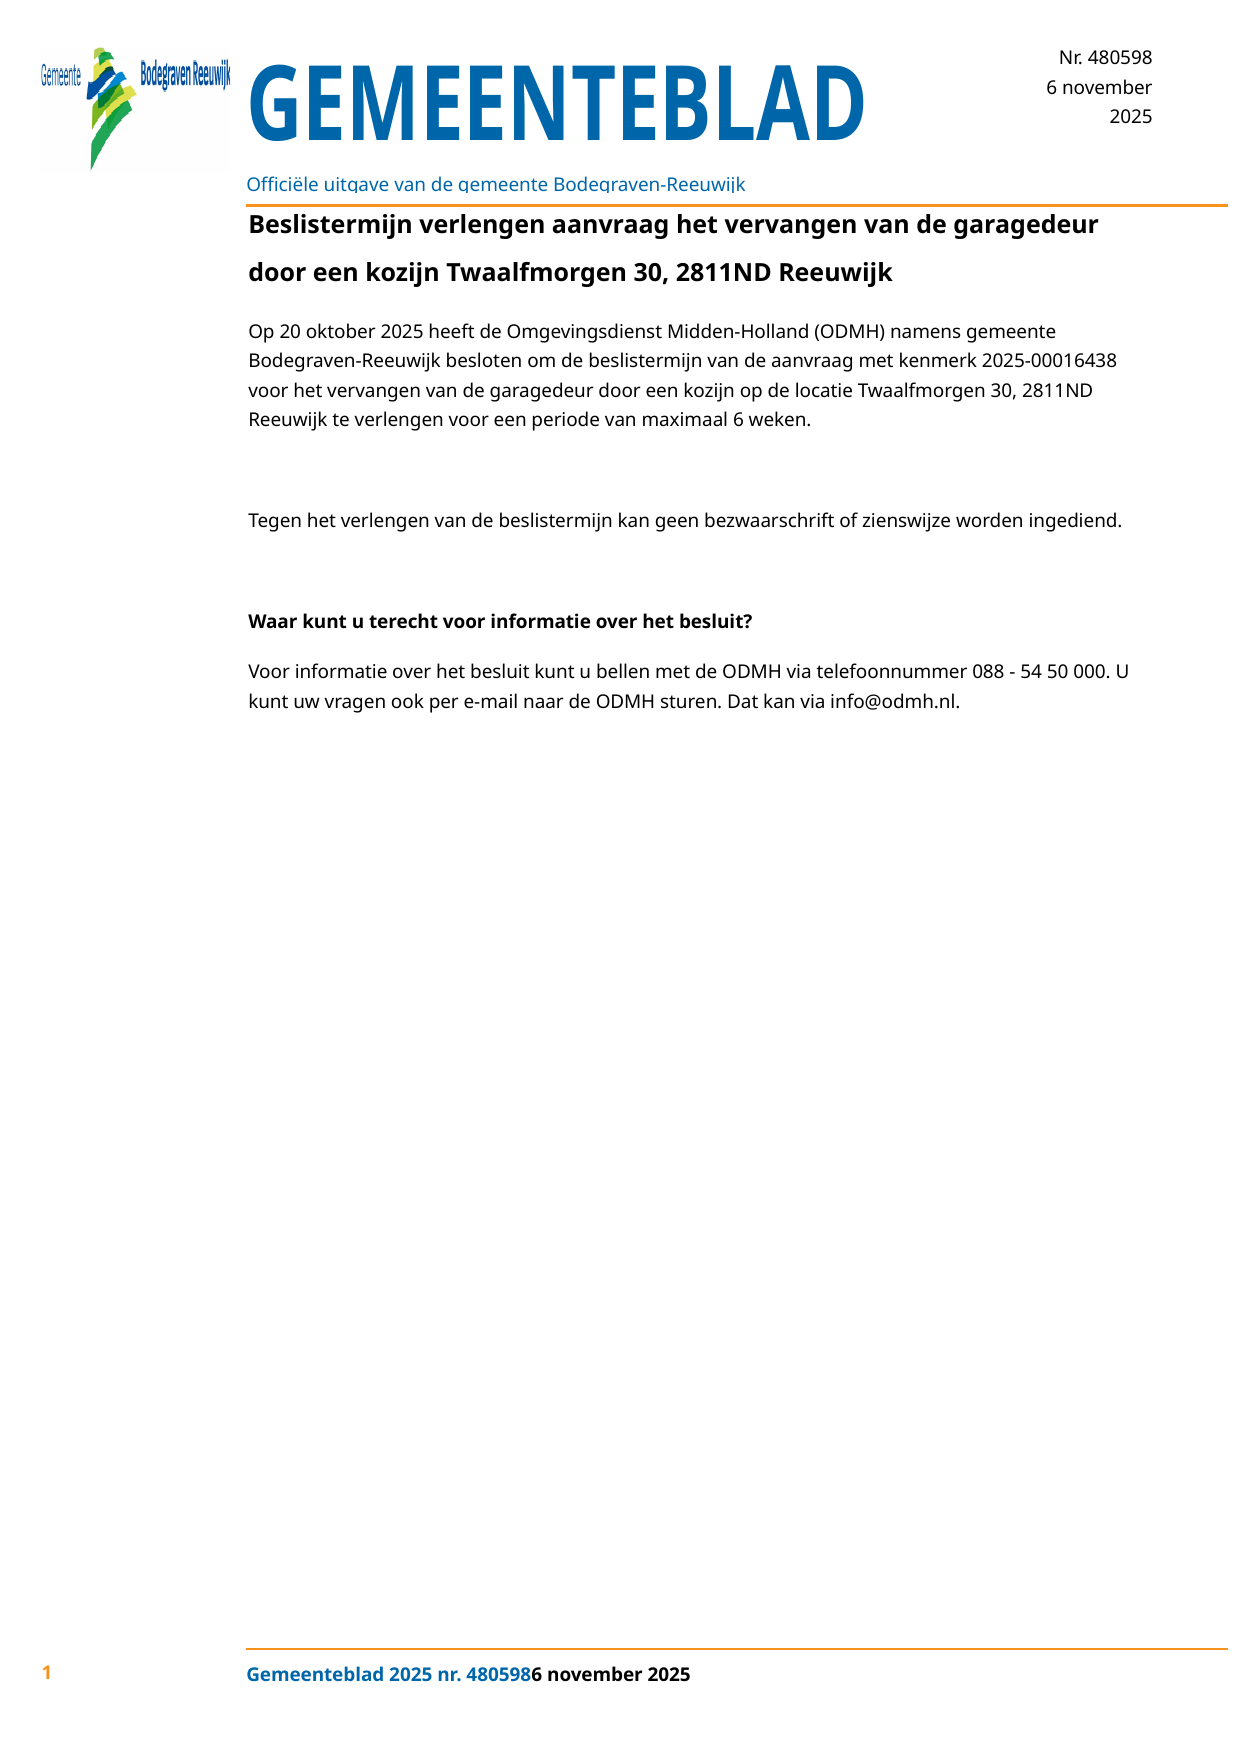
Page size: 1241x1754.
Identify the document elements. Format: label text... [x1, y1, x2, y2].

text Voor informatie over het besluit kunt u bellen met de ODMH via telefoonnummer 088 - 54 50 000. U kunt uw vragen ook per e-mail naar de ODMH sturen. Dat kan via info@odmh.nl. [248, 659, 1152, 714]
text Waar kunt u terecht voor informatie over het besluit? [248, 608, 1152, 634]
picture [41, 47, 231, 172]
text Beslistermijn verlengen aanvraag het vervangen van de garagedeur door een kozijn Twaalfmorgen 30, 2811ND Reeuwijk [248, 207, 1152, 288]
text Tegen het verlengen van de beslistermijn kan geen bezwaarschrift of zienswijze worden ingediend. [248, 507, 1152, 533]
text Op 20 oktober 2025 heeft de Omgevingsdienst Midden-Holland (ODMH) namens gemeente Bodegraven-Reeuwijk besloten om de beslistermijn van de aanvraag met kenmerk 2025-00016438 voor het vervangen van de garagedeur door een kozijn op de locatie Twaalfmorgen 30, 2811ND Reeuwijk te verlengen voor een periode van maximaal 6 weken. [248, 318, 1152, 432]
